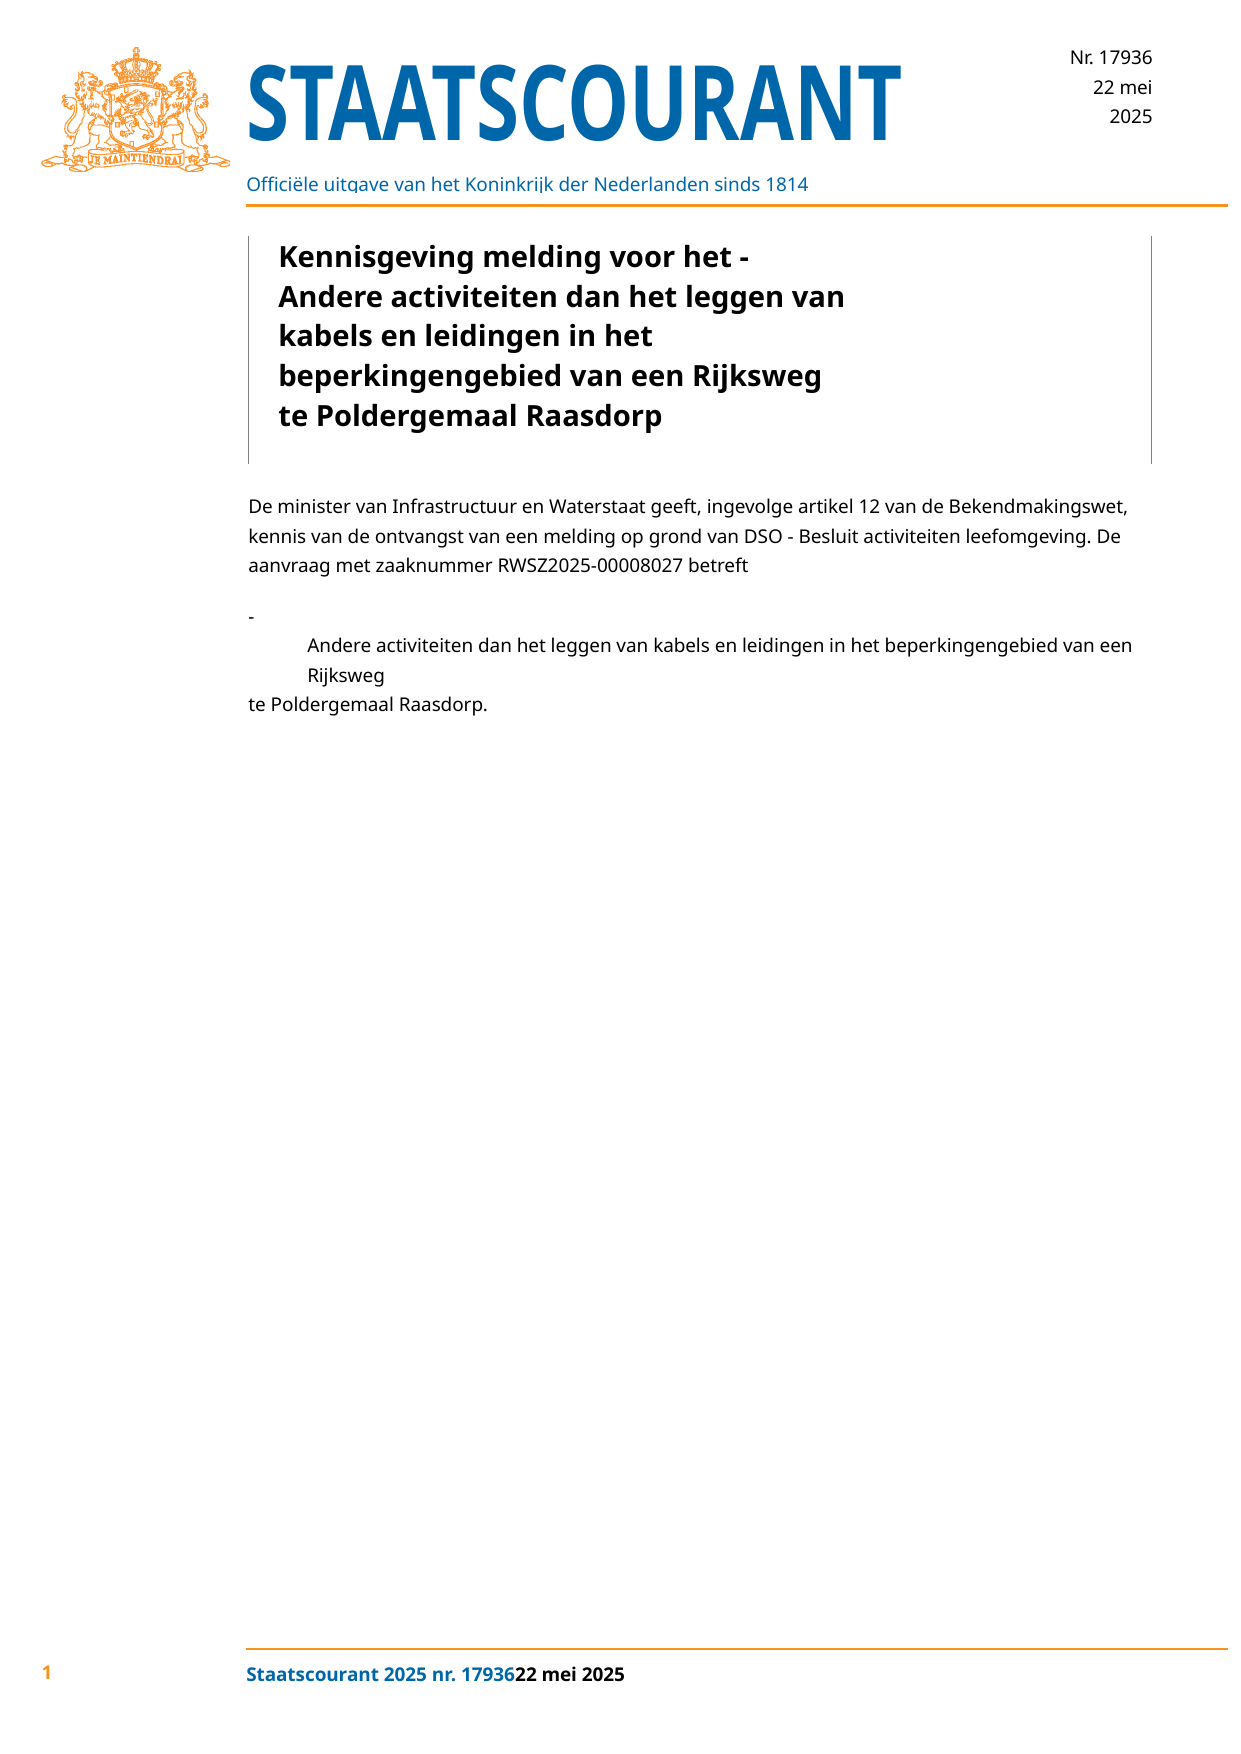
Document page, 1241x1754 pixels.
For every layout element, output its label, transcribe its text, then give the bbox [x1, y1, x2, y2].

text De minister van Infrastructuur en Waterstaat geeft, ingevolge artikel 12 van de Bekendmakingswet, kennis van de ontvangst van een melding op grond van DSO - Besluit activiteiten leefomgeving. De aanvraag met zaaknummer RWSZ2025-00008027 betreft [248, 493, 1152, 578]
table_header [850, 236, 912, 413]
table_header [1090, 236, 1151, 413]
picture [41, 47, 231, 172]
picture [912, 236, 1090, 414]
list Andere activiteiten dan het leggen van kabels en leidingen in het beperkingengebied van een Rijksweg [248, 632, 1152, 688]
table_header [850, 414, 1151, 464]
text te Poldergemaal Raasdorp. [248, 692, 1152, 717]
table_header Kennisgeving melding voor het -Andere activiteiten dan het leggen van kabels en leidingen in het beperkingengebied van een Rijksweg te Poldergemaal Raasdorp [249, 236, 850, 464]
